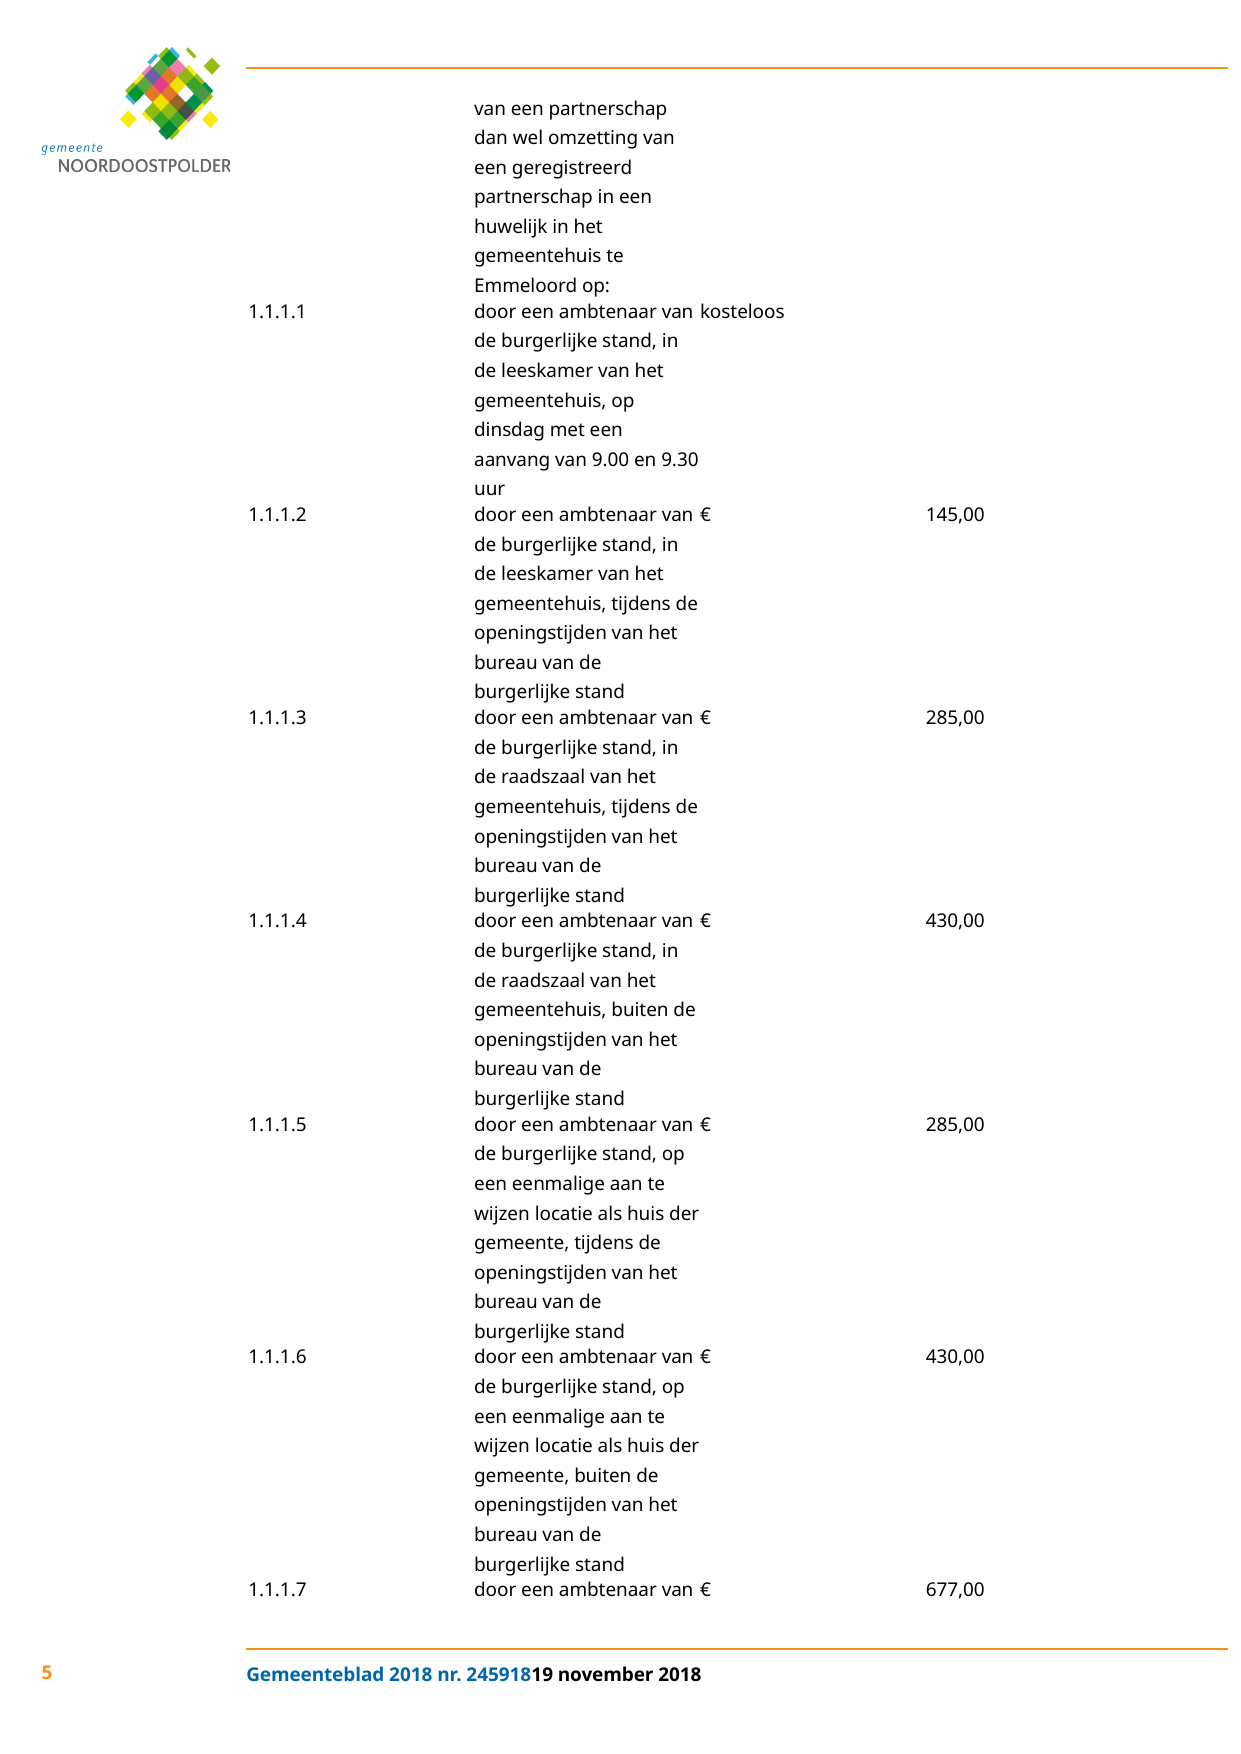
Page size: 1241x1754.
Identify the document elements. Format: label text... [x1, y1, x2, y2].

table_cell kosteloos [700, 298, 1152, 501]
table_cell 285,00 [926, 1111, 1152, 1344]
table_cell door een ambtenaar van de burgerlijke stand, in de leeskamer van het gemeentehuis, op dinsdag met een aanvang van 9.00 en 9.30 uur [474, 298, 700, 501]
table_cell 1.1.1.1 [248, 298, 474, 501]
table_header [248, 95, 474, 298]
table_cell 430,00 [926, 908, 1152, 1111]
table_cell € [700, 1111, 926, 1344]
table_cell € [700, 1344, 926, 1577]
table_cell door een ambtenaar van de burgerlijke stand, in de leeskamer van het gemeentehuis, tijdens de openingstijden van het bureau van de burgerlijke stand [474, 501, 700, 704]
table_header [700, 95, 926, 298]
table_cell € [700, 705, 926, 908]
table_cell 1.1.1.6 [248, 1344, 474, 1577]
table_cell 1.1.1.5 [248, 1111, 474, 1344]
table_cell € [700, 501, 926, 704]
table_cell € [700, 1577, 926, 1602]
table_cell door een ambtenaar van de burgerlijke stand, in de raadszaal van het gemeentehuis, tijdens de openingstijden van het bureau van de burgerlijke stand [474, 705, 700, 908]
table_cell door een ambtenaar van de burgerlijke stand, op een eenmalige aan te wijzen locatie als huis der gemeente, buiten de openingstijden van het bureau van de burgerlijke stand [474, 1344, 700, 1577]
table_cell 677,00 [926, 1577, 1152, 1602]
table_cell 285,00 [926, 705, 1152, 908]
table_cell door een ambtenaar van de burgerlijke stand, in de raadszaal van het gemeentehuis, buiten de openingstijden van het bureau van de burgerlijke stand [474, 908, 700, 1111]
table_cell 1.1.1.4 [248, 908, 474, 1111]
table_cell door een ambtenaar van [474, 1577, 700, 1602]
table_cell door een ambtenaar van de burgerlijke stand, op een eenmalige aan te wijzen locatie als huis der gemeente, tijdens de openingstijden van het bureau van de burgerlijke stand [474, 1111, 700, 1344]
picture [41, 47, 231, 172]
table_cell € [700, 908, 926, 1111]
table_header van een partnerschap dan wel omzetting van een geregistreerd partnerschap in een huwelijk in het gemeentehuis te Emmeloord op: [474, 95, 700, 298]
table_cell 430,00 [926, 1344, 1152, 1577]
table_cell 1.1.1.3 [248, 705, 474, 908]
table_cell 1.1.1.2 [248, 501, 474, 704]
table_cell 1.1.1.7 [248, 1577, 474, 1602]
table_cell 145,00 [926, 501, 1152, 704]
table_header [926, 95, 1152, 298]
